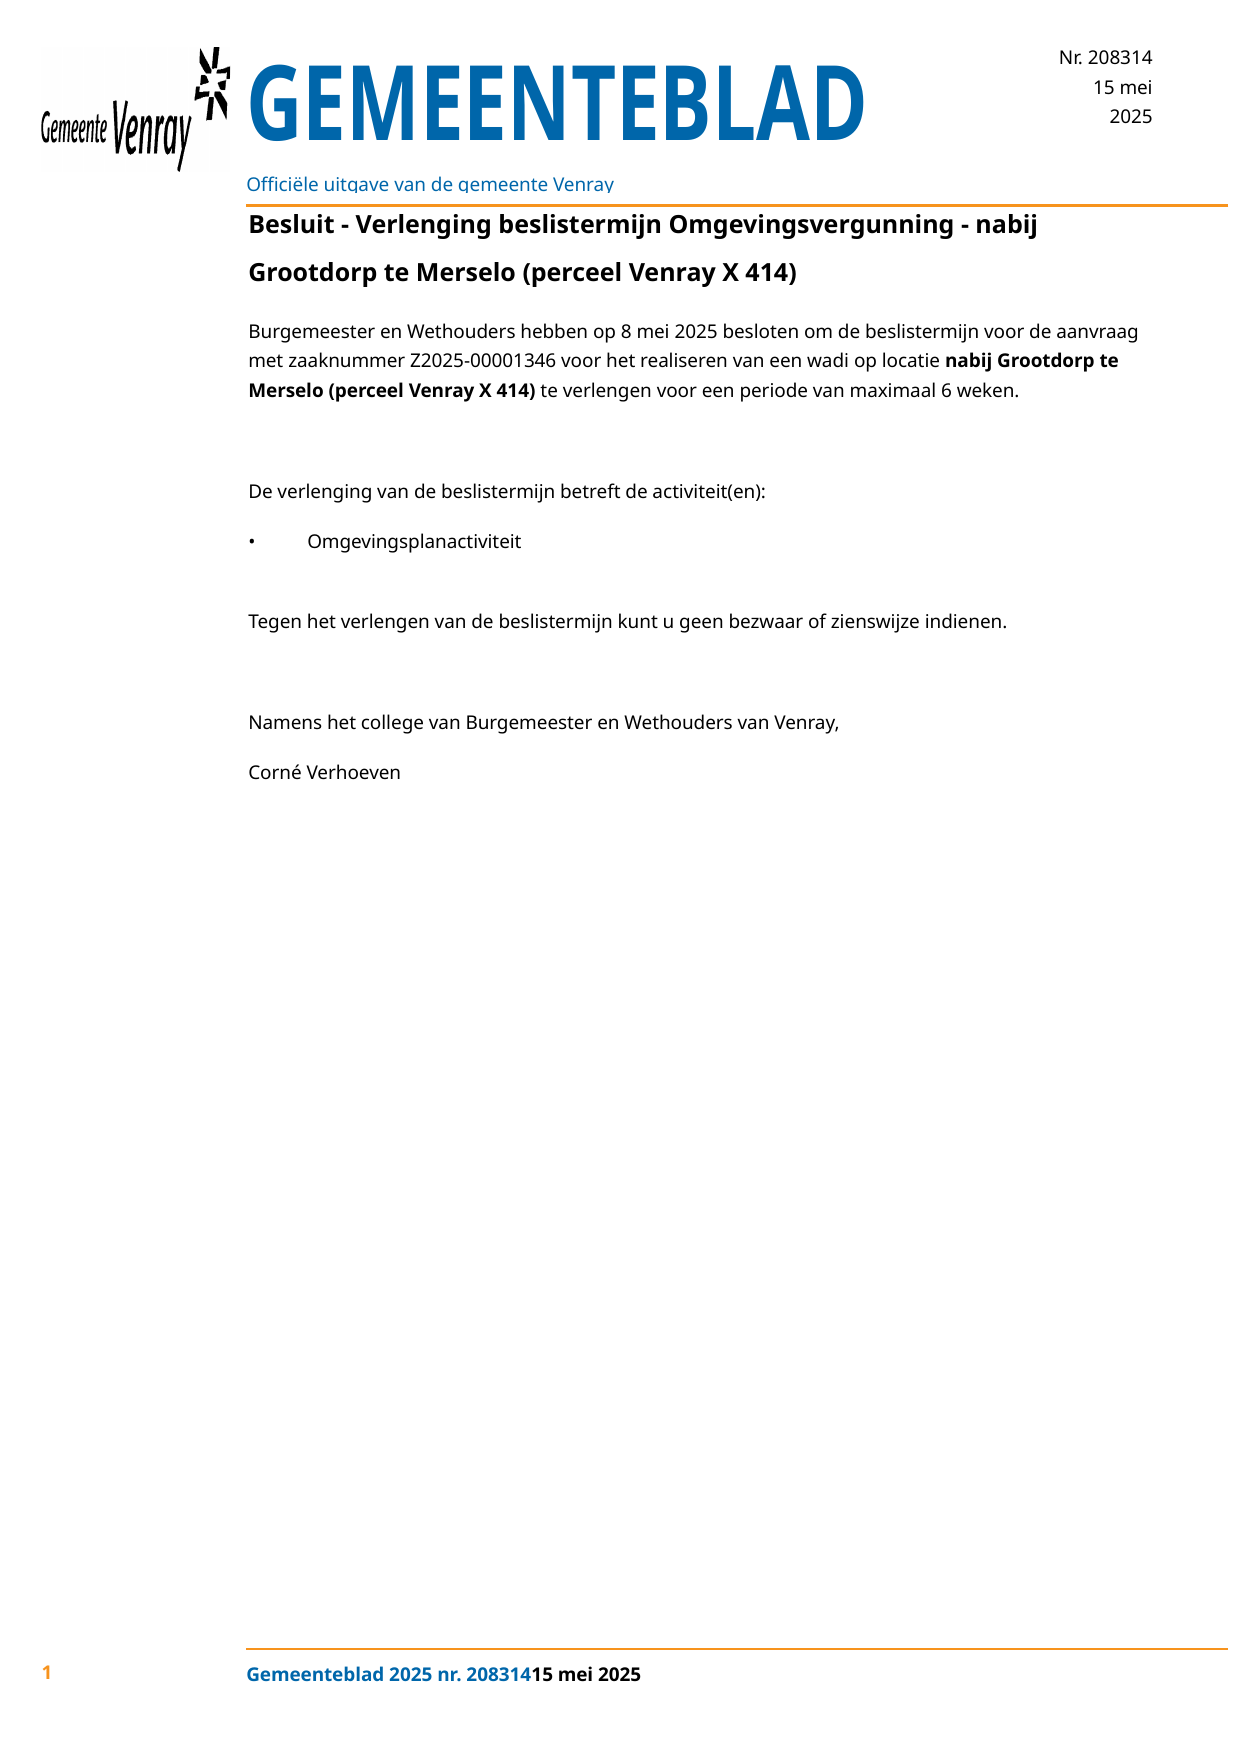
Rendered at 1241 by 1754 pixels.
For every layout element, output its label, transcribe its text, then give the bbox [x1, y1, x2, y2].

text Corné Verhoeven [248, 759, 1152, 785]
picture [41, 47, 231, 172]
text Namens het college van Burgemeester en Wethouders van Venray, [248, 709, 1152, 735]
list Omgevingsplanactiviteit [248, 528, 1152, 554]
text Tegen het verlengen van de beslistermijn kunt u geen bezwaar of zienswijze indienen. [248, 608, 1152, 634]
text Burgemeester en Wethouders hebben op 8 mei 2025 besloten om de beslistermijn voor de aanvraag met zaaknummer Z2025-00001346 voor het realiseren van een wadi op locatie nabij Grootdorp te Merselo (perceel Venray X 414) te verlengen voor een periode van maximaal 6 weken. [248, 318, 1152, 403]
text De verlenging van de beslistermijn betreft de activiteit(en): [248, 478, 1152, 504]
text Besluit - Verlenging beslistermijn Omgevingsvergunning - nabij Grootdorp te Merselo (perceel Venray X 414) [248, 207, 1152, 288]
